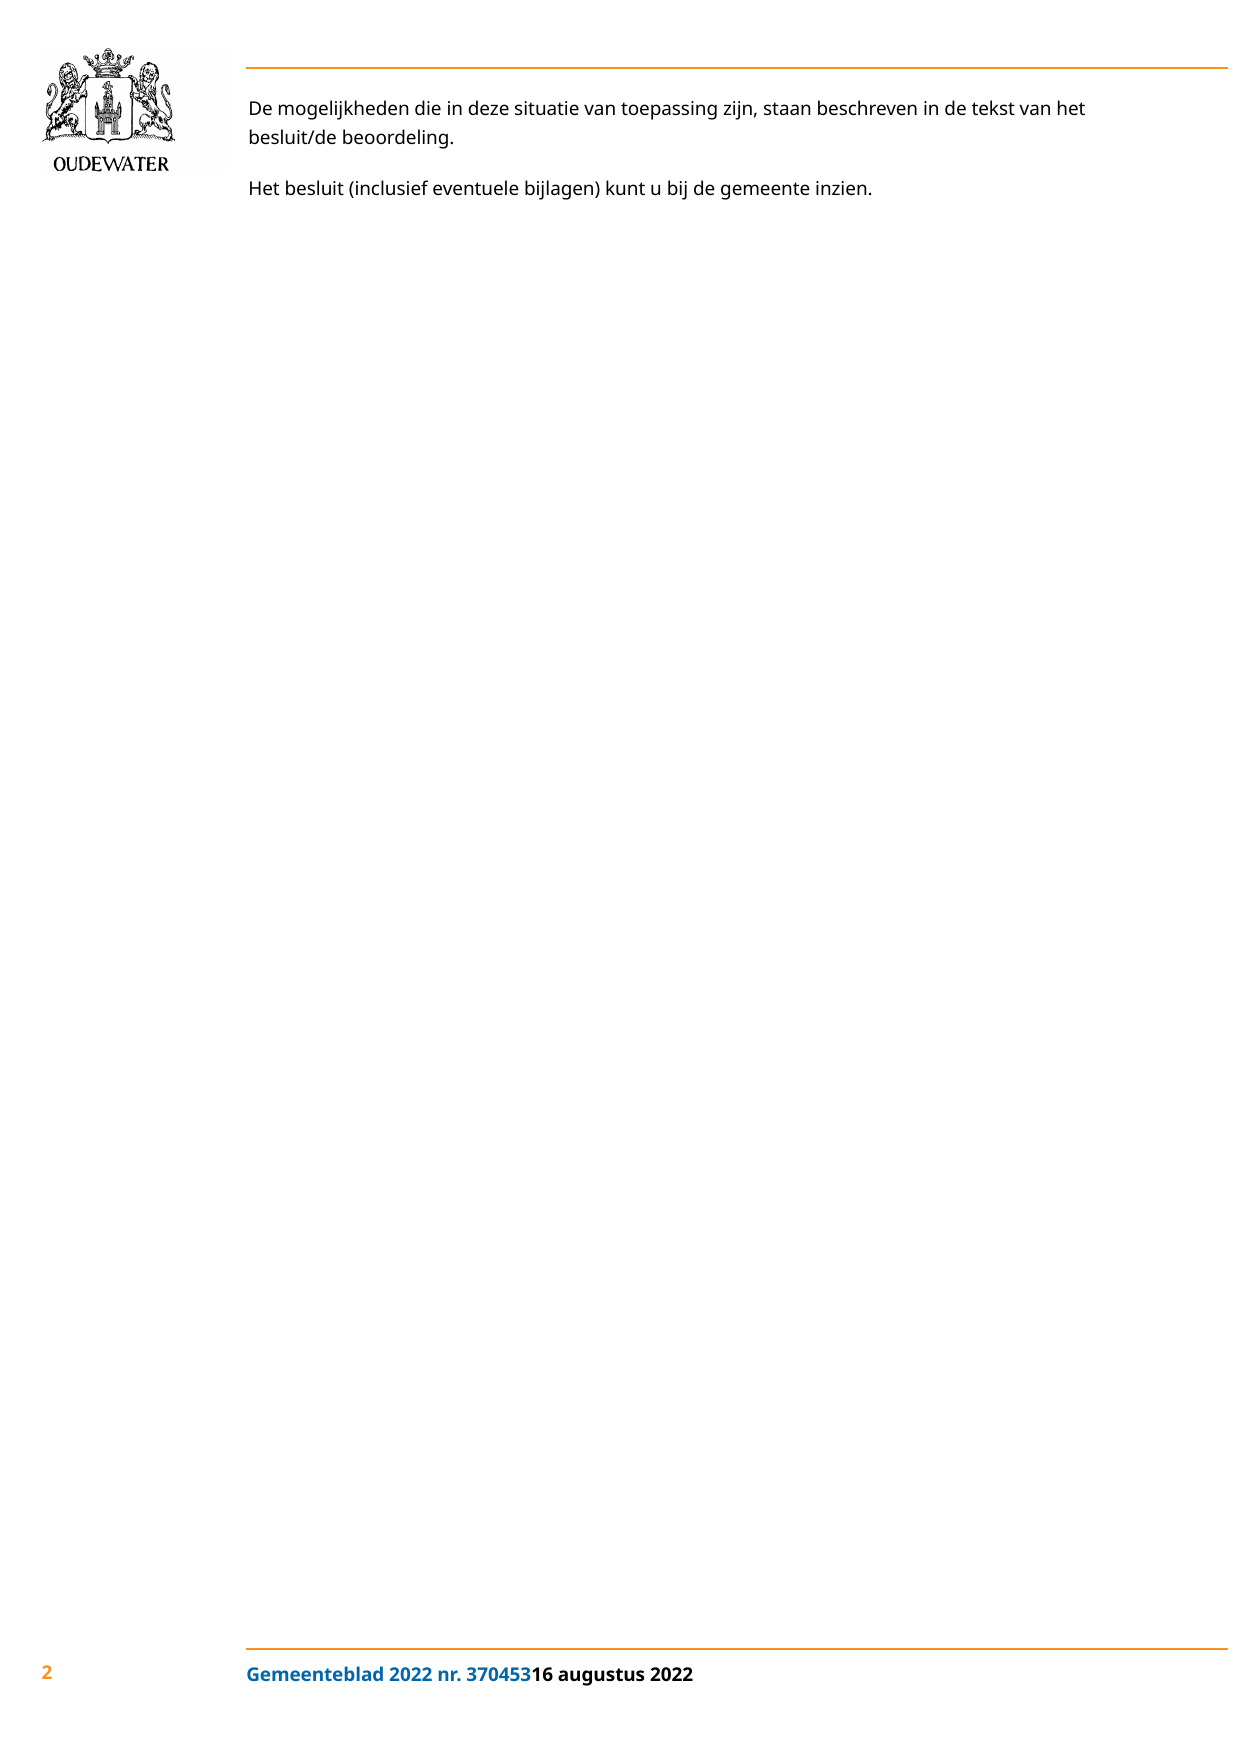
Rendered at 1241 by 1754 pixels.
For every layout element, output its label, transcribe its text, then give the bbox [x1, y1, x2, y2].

text De mogelijkheden die in deze situatie van toepassing zijn, staan beschreven in de tekst van het besluit/de beoordeling. [248, 95, 1152, 150]
picture [41, 47, 231, 172]
text Het besluit (inclusief eventuele bijlagen) kunt u bij de gemeente inzien. [248, 175, 1152, 201]
